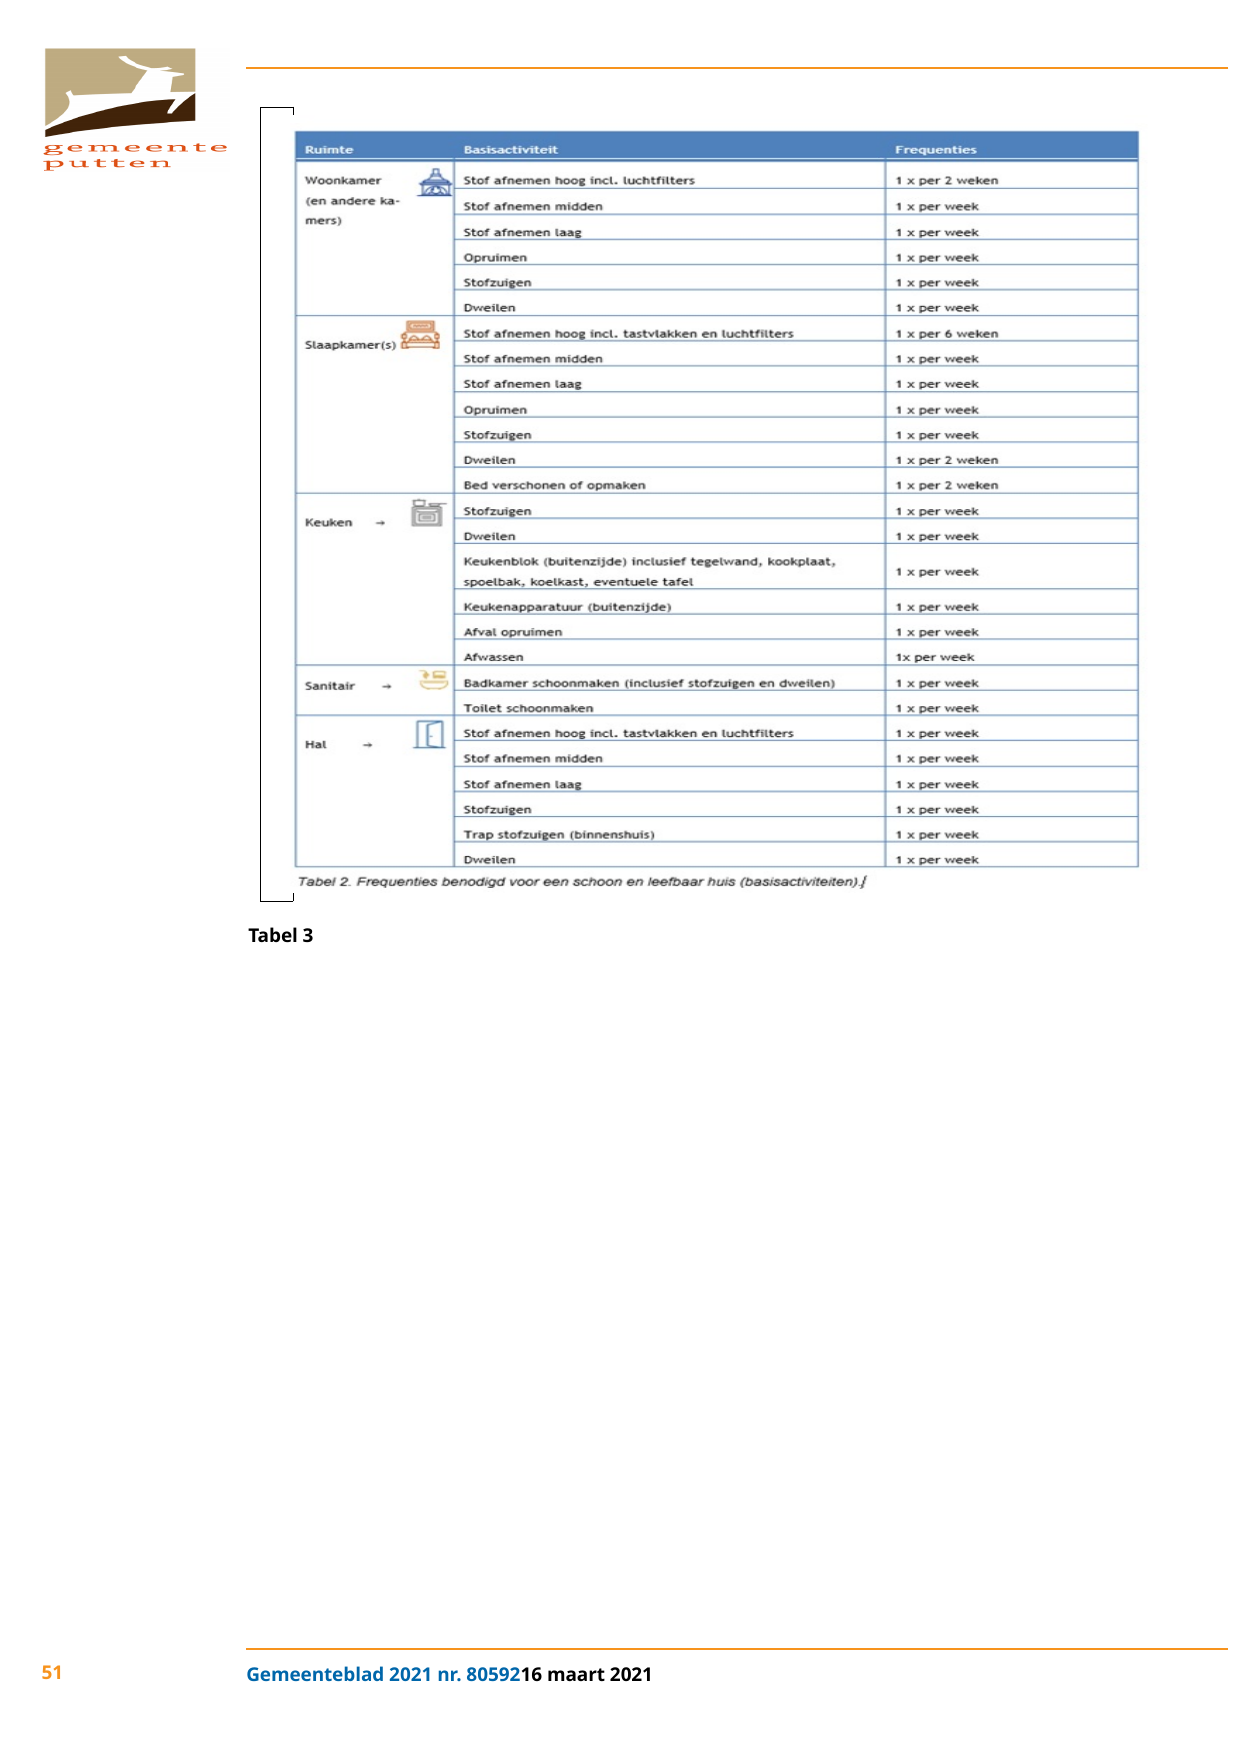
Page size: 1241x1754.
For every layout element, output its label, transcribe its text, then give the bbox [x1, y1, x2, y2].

picture [268, 115, 1173, 893]
picture [41, 47, 231, 172]
text Tabel 3 [248, 923, 1152, 948]
